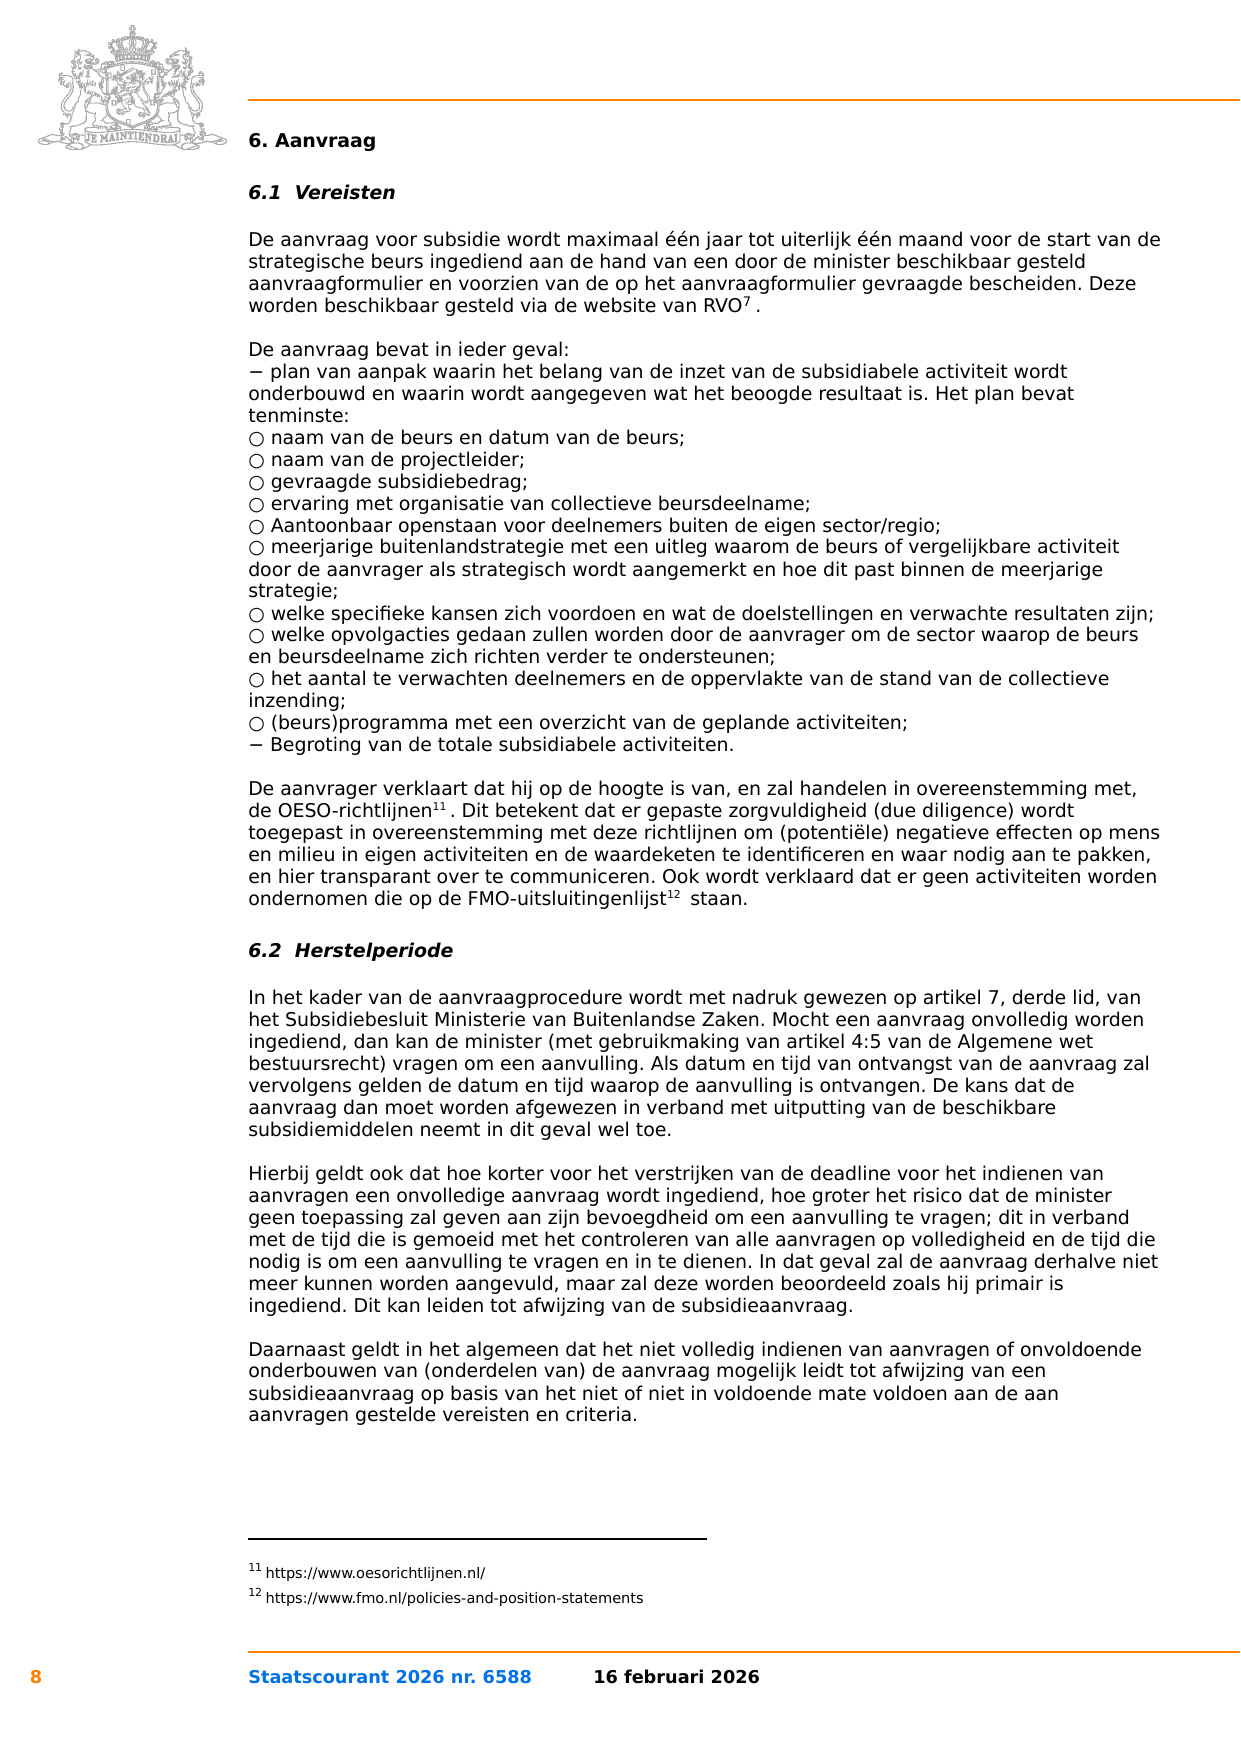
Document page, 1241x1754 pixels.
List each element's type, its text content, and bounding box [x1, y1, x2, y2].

text − Begroting van de totale subsidiabele activiteiten. [248, 734, 1163, 756]
text https://www.oesorichtlijnen.nl/ [248, 1561, 1163, 1583]
text De aanvrager verklaart dat hij op de hoogte is van, en zal handelen in overeenstemming met, de OESO-richtlijnen. Dit betekent dat er gepaste zorgvuldigheid (due diligence) wordt toegepast in overeenstemming met deze richtlijnen om (potentiële) negatieve effecten op mens en milieu in eigen activiteiten en de waardeketen te identificeren en waar nodig aan te pakken, en hier transparant over te communiceren. Ook wordt verklaard dat er geen activiteiten worden ondernomen die op de FMO-uitsluitingenlijst staan. [248, 778, 1163, 910]
text De aanvraag bevat in ieder geval: [248, 339, 1163, 361]
text ○ gevraagde subsidiebedrag; [248, 471, 1163, 492]
text ○ naam van de beurs en datum van de beurs; [248, 427, 1163, 448]
picture [38, 25, 227, 150]
text ○ welke specifieke kansen zich voordoen en wat de doelstellingen en verwachte resultaten zijn; [248, 602, 1163, 624]
text ○ meerjarige buitenlandstrategie met een uitleg waarom de beurs of vergelijkbare activiteit door de aanvrager als strategisch wordt aangemerkt en hoe dit past binnen de meerjarige strategie; [248, 536, 1163, 602]
text De aanvraag voor subsidie wordt maximaal één jaar tot uiterlijk één maand voor de start van de strategische beurs ingediend aan de hand van een door de minister beschikbaar gesteld aanvraagformulier en voorzien van de op het aanvraagformulier gevraagde bescheiden. Deze worden beschikbaar gesteld via de website van RVO7. [248, 229, 1163, 317]
subtitle 6.1 Vereisten [248, 182, 1163, 204]
text In het kader van de aanvraagprocedure wordt met nadruk gewezen op artikel 7, derde lid, van het Subsidiebesluit Ministerie van Buitenlandse Zaken. Mocht een aanvraag onvolledig worden ingediend, dan kan de minister (met gebruikmaking van artikel 4:5 van de Algemene wet bestuursrecht) vragen om een aanvulling. Als datum en tijd van ontvangst van de aanvraag zal vervolgens gelden de datum en tijd waarop de aanvulling is ontvangen. De kans dat de aanvraag dan moet worden afgewezen in verband met uitputting van de beschikbare subsidiemiddelen neemt in dit geval wel toe. [248, 987, 1163, 1141]
text − plan van aanpak waarin het belang van de inzet van de subsidiabele activiteit wordt onderbouwd en waarin wordt aangegeven wat het beoogde resultaat is. Het plan bevat tenminste: [248, 361, 1163, 427]
subtitle 6. Aanvraag [248, 130, 1163, 152]
text ○ ervaring met organisatie van collectieve beursdeelname; [248, 492, 1163, 514]
text ○ naam van de projectleider; [248, 448, 1163, 471]
subtitle 6.2 Herstelperiode [248, 940, 1163, 962]
text Daarnaast geldt in het algemeen dat het niet volledig indienen van aanvragen of onvoldoende onderbouwen van (onderdelen van) de aanvraag mogelijk leidt tot afwijzing van een subsidieaanvraag op basis van het niet of niet in voldoende mate voldoen aan de aan aanvragen gestelde vereisten en criteria. [248, 1338, 1163, 1426]
text Hierbij geldt ook dat hoe korter voor het verstrijken van de deadline voor het indienen van aanvragen een onvolledige aanvraag wordt ingediend, hoe groter het risico dat de minister geen toepassing zal geven aan zijn bevoegdheid om een aanvulling te vragen; dit in verband met de tijd die is gemoeid met het controleren van alle aanvragen op volledigheid en de tijd die nodig is om een aanvulling te vragen en in te dienen. In dat geval zal de aanvraag derhalve niet meer kunnen worden aangevuld, maar zal deze worden beoordeeld zoals hij primair is ingediend. Dit kan leiden tot afwijzing van de subsidieaanvraag. [248, 1163, 1163, 1317]
text ○ (beurs)programma met een overzicht van de geplande activiteiten; [248, 712, 1163, 734]
text ○ welke opvolgacties gedaan zullen worden door de aanvrager om de sector waarop de beurs en beursdeelname zich richten verder te ondersteunen; [248, 624, 1163, 668]
text https://www.fmo.nl/policies-and-position-statements [248, 1586, 1163, 1608]
text ○ Aantoonbaar openstaan voor deelnemers buiten de eigen sector/regio; [248, 514, 1163, 536]
text ○ het aantal te verwachten deelnemers en de oppervlakte van de stand van de collectieve inzending; [248, 668, 1163, 712]
